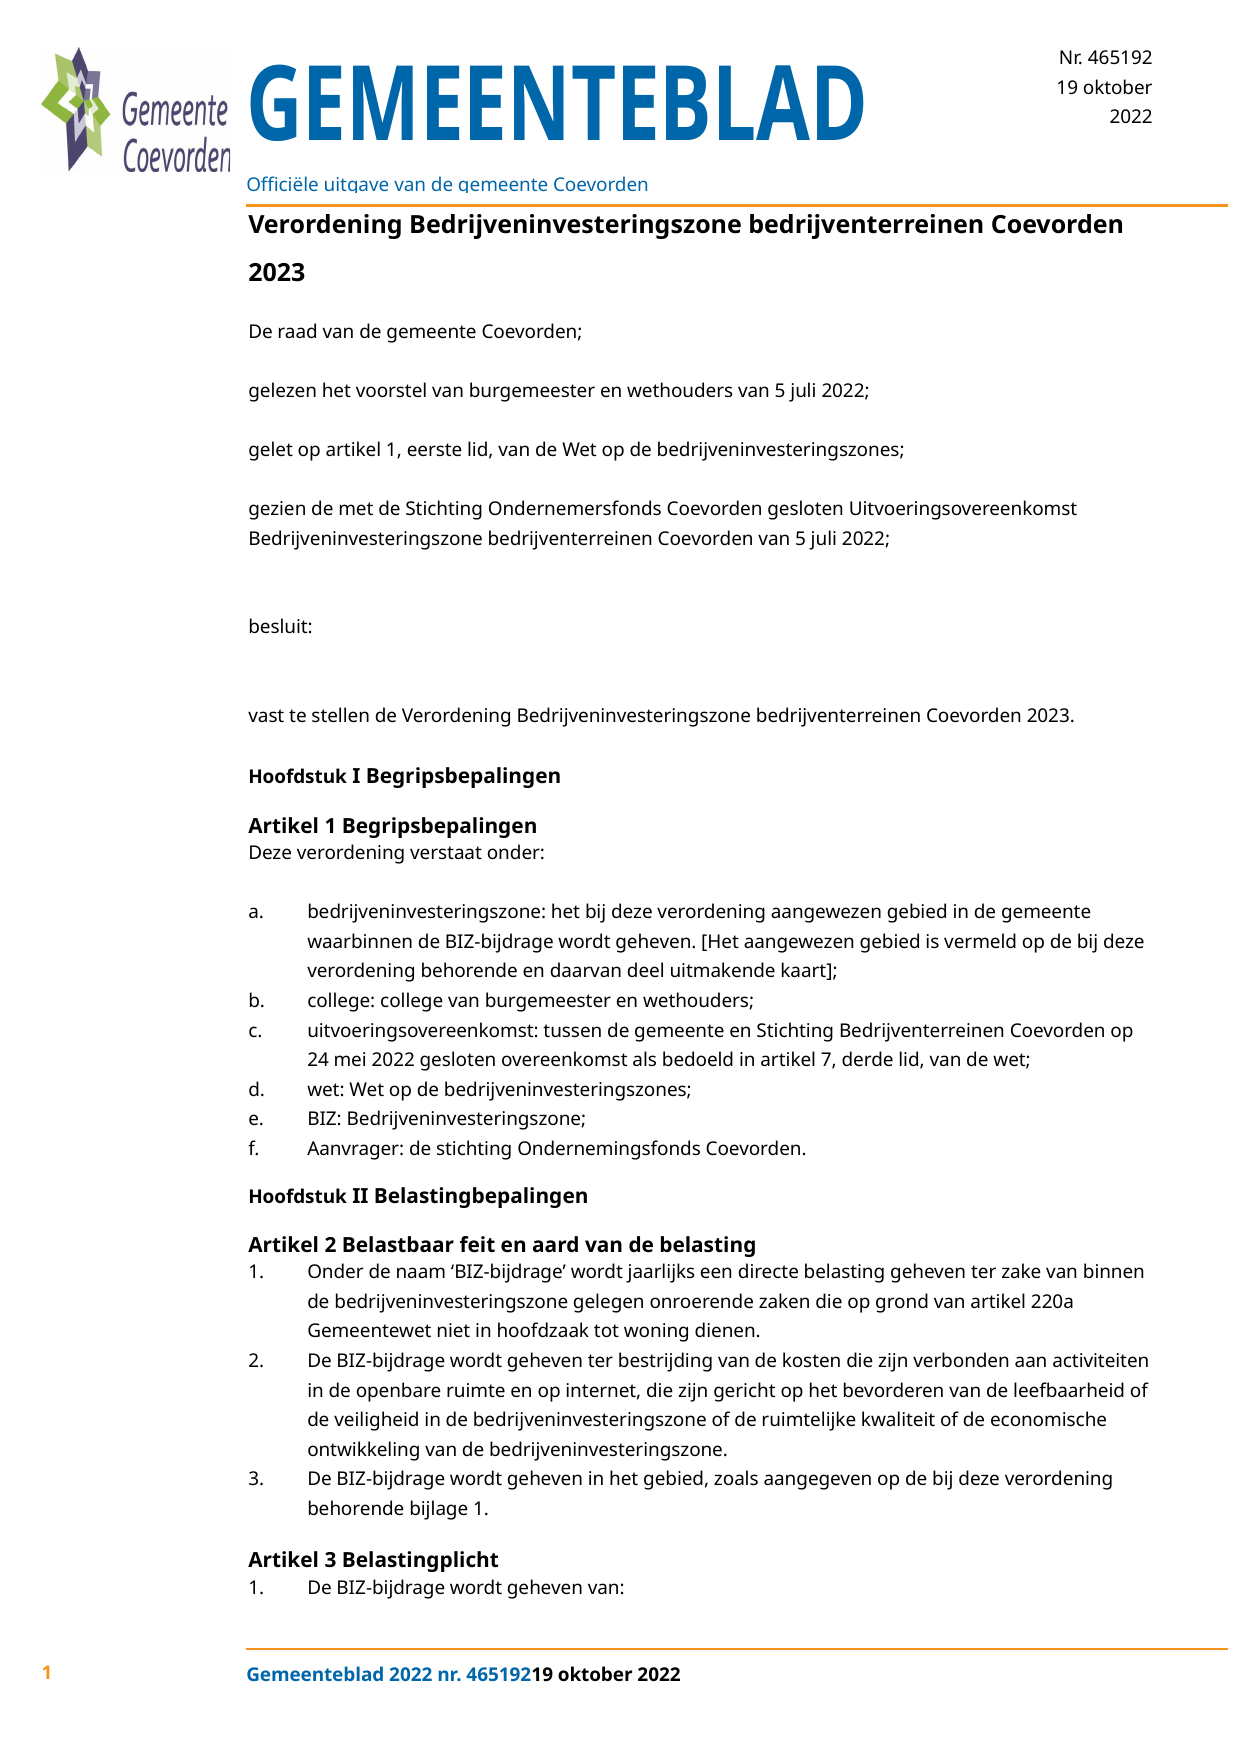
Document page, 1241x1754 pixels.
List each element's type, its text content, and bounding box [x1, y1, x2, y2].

text Hoofdstuk II Belastingbepalingen [248, 1181, 1152, 1209]
list Aanvrager: de stichting Ondernemingsfonds Coevorden. [248, 1135, 1152, 1161]
list Onder de naam ‘BIZ-bijdrage’ wordt jaarlijks een directe belasting geheven ter zake van binnen de bedrijveninvesteringszone gelegen onroerende zaken die op grond van artikel 220a Gemeentewet niet in hoofdzaak tot woning dienen. [248, 1258, 1152, 1343]
text gelet op artikel 1, eerste lid, van de Wet op de bedrijveninvesteringszones; [248, 436, 1152, 462]
list bedrijveninvesteringszone: het bij deze verordening aangewezen gebied in de gemeente waarbinnen de BIZ-bijdrage wordt geheven. [Het aangewezen gebied is vermeld op de bij deze verordening behorende en daarvan deel uitmakende kaart]; [248, 898, 1152, 983]
list De BIZ-bijdrage wordt geheven van: [248, 1574, 1152, 1600]
text Artikel 2 Belastbaar feit en aard van de belasting [248, 1230, 1152, 1258]
list BIZ: Bedrijveninvesteringszone; [248, 1106, 1152, 1131]
text De raad van de gemeente Coevorden; [248, 318, 1152, 344]
picture [41, 47, 231, 172]
text Deze verordening verstaat onder: [248, 839, 1152, 865]
list college: college van burgemeester en wethouders; [248, 987, 1152, 1013]
text vast te stellen de Verordening Bedrijveninvesteringszone bedrijventerreinen Coevorden 2023. [248, 702, 1152, 728]
text besluit: [248, 614, 1152, 639]
text gelezen het voorstel van burgemeester en wethouders van 5 juli 2022; [248, 377, 1152, 403]
list uitvoeringsovereenkomst: tussen de gemeente en Stichting Bedrijventerreinen Coevorden op 24 mei 2022 gesloten overeenkomst als bedoeld in artikel 7, derde lid, van de wet; [248, 1017, 1152, 1072]
text Artikel 1 Begripsbepalingen [248, 811, 1152, 839]
text gezien de met de Stichting Ondernemersfonds Coevorden gesloten Uitvoeringsovereenkomst Bedrijveninvesteringszone bedrijventerreinen Coevorden van 5 juli 2022; [248, 495, 1152, 551]
text Artikel 3 Belastingplicht [248, 1546, 1152, 1574]
text Hoofdstuk I Begripsbepalingen [248, 762, 1152, 790]
list De BIZ-bijdrage wordt geheven in het gebied, zoals aangegeven op de bij deze verordening behorende bijlage 1. [248, 1466, 1152, 1521]
list wet: Wet op de bedrijveninvesteringszones; [248, 1076, 1152, 1102]
list De BIZ-bijdrage wordt geheven ter bestrijding van de kosten die zijn verbonden aan activiteiten in de openbare ruimte en op internet, die zijn gericht op het bevorderen van de leefbaarheid of de veiligheid in de bedrijveninvesteringszone of de ruimtelijke kwaliteit of de economische ontwikkeling van de bedrijveninvesteringszone. [248, 1347, 1152, 1462]
text Verordening Bedrijveninvesteringszone bedrijventerreinen Coevorden 2023 [248, 207, 1152, 288]
